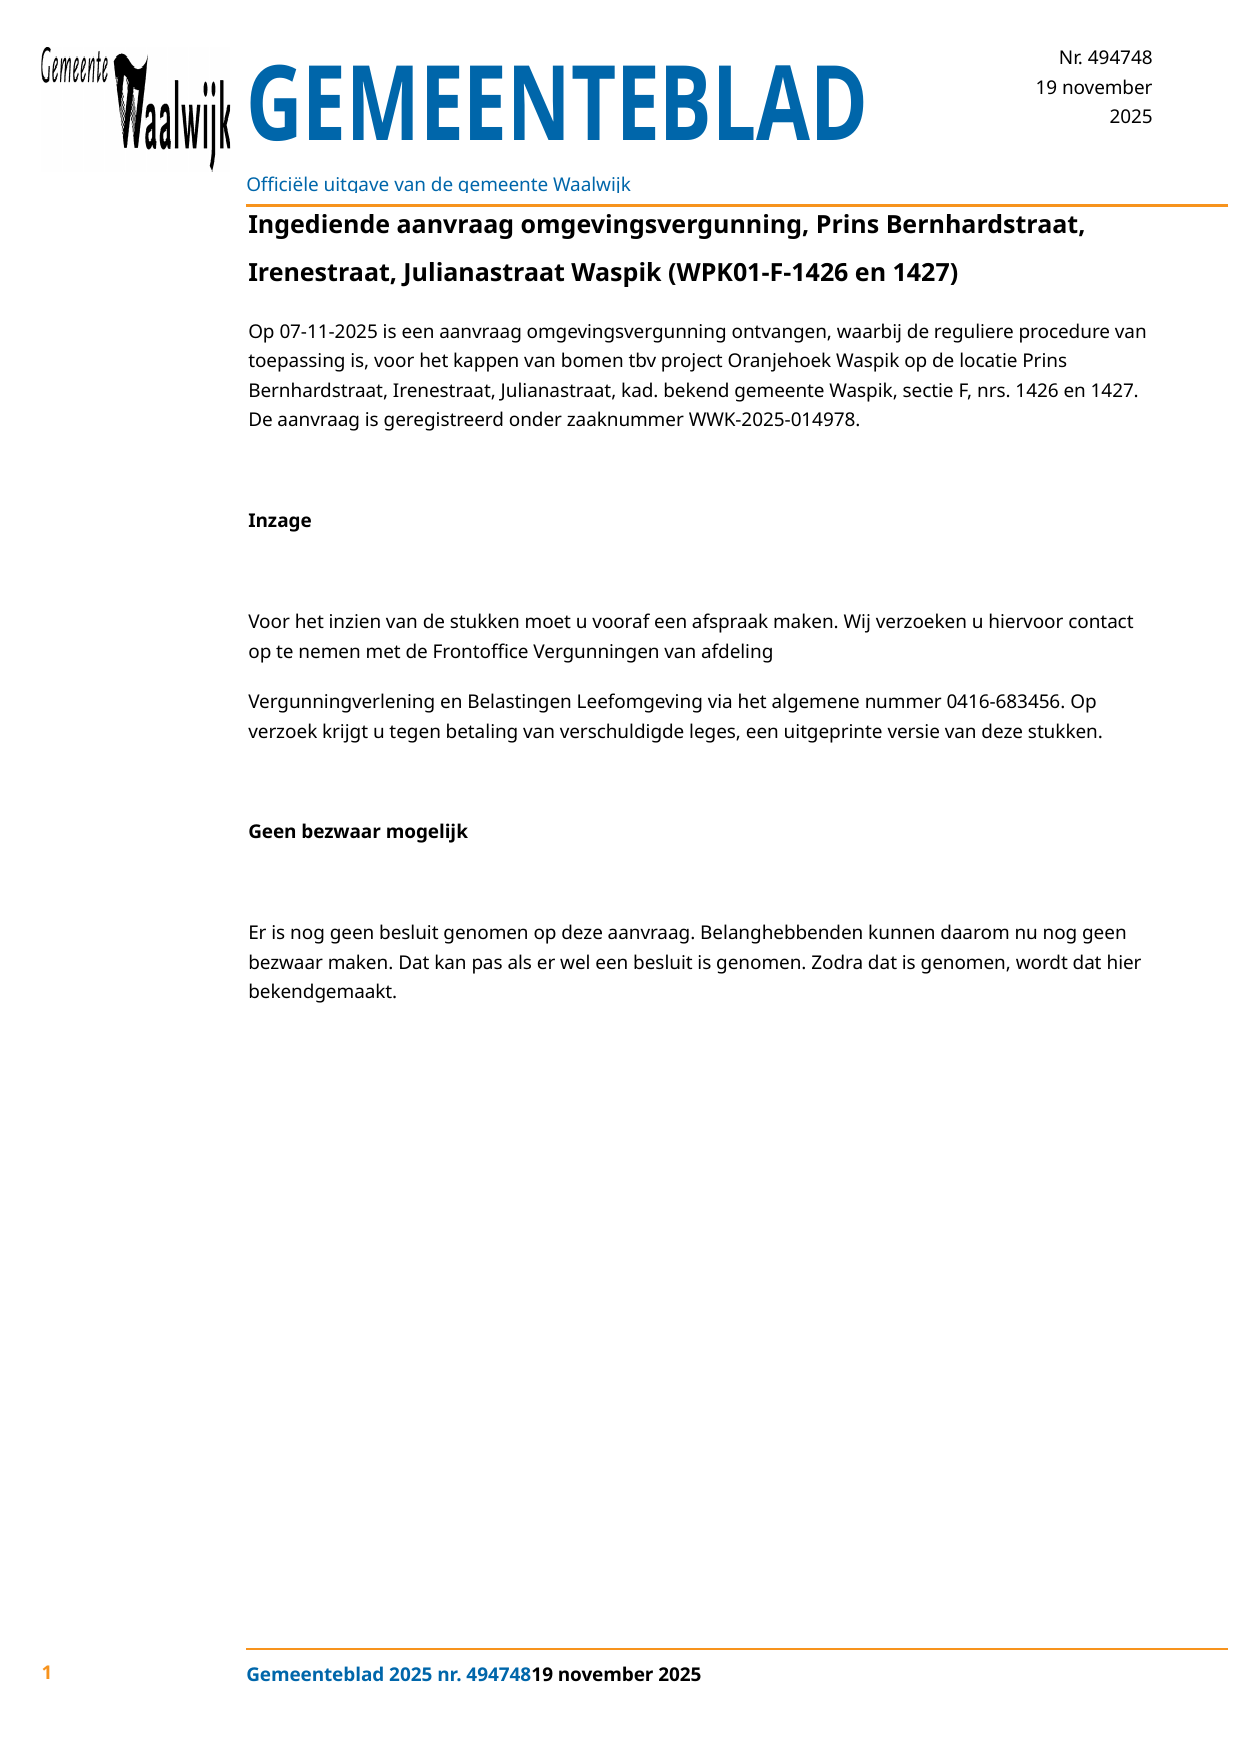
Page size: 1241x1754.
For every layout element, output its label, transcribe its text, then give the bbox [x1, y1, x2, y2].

text Geen bezwaar mogelijk [248, 819, 1152, 844]
text Ingediende aanvraag omgevingsvergunning, Prins Bernhardstraat, Irenestraat, Julianastraat Waspik (WPK01-F-1426 en 1427) [248, 207, 1152, 288]
text Er is nog geen besluit genomen op deze aanvraag. Belanghebbenden kunnen daarom nu nog geen bezwaar maken. Dat kan pas als er wel een besluit is genomen. Zodra dat is genomen, wordt dat hier bekendgemaakt. [248, 919, 1152, 1004]
text Voor het inzien van de stukken moet u vooraf een afspraak maken. Wij verzoeken u hiervoor contact op te nemen met de Frontoffice Vergunningen van afdeling [248, 608, 1152, 664]
text Inzage [248, 507, 1152, 533]
picture [41, 47, 231, 172]
text Op 07-11-2025 is een aanvraag omgevingsvergunning ontvangen, waarbij de reguliere procedure van toepassing is, voor het kappen van bomen tbv project Oranjehoek Waspik op de locatie Prins Bernhardstraat, Irenestraat, Julianastraat, kad. bekend gemeente Waspik, sectie F, nrs. 1426 en 1427. De aanvraag is geregistreerd onder zaaknummer WWK-2025-014978. [248, 318, 1152, 432]
text Vergunningverlening en Belastingen Leefomgeving via het algemene nummer 0416-683456. Op verzoek krijgt u tegen betaling van verschuldigde leges, een uitgeprinte versie van deze stukken. [248, 688, 1152, 744]
